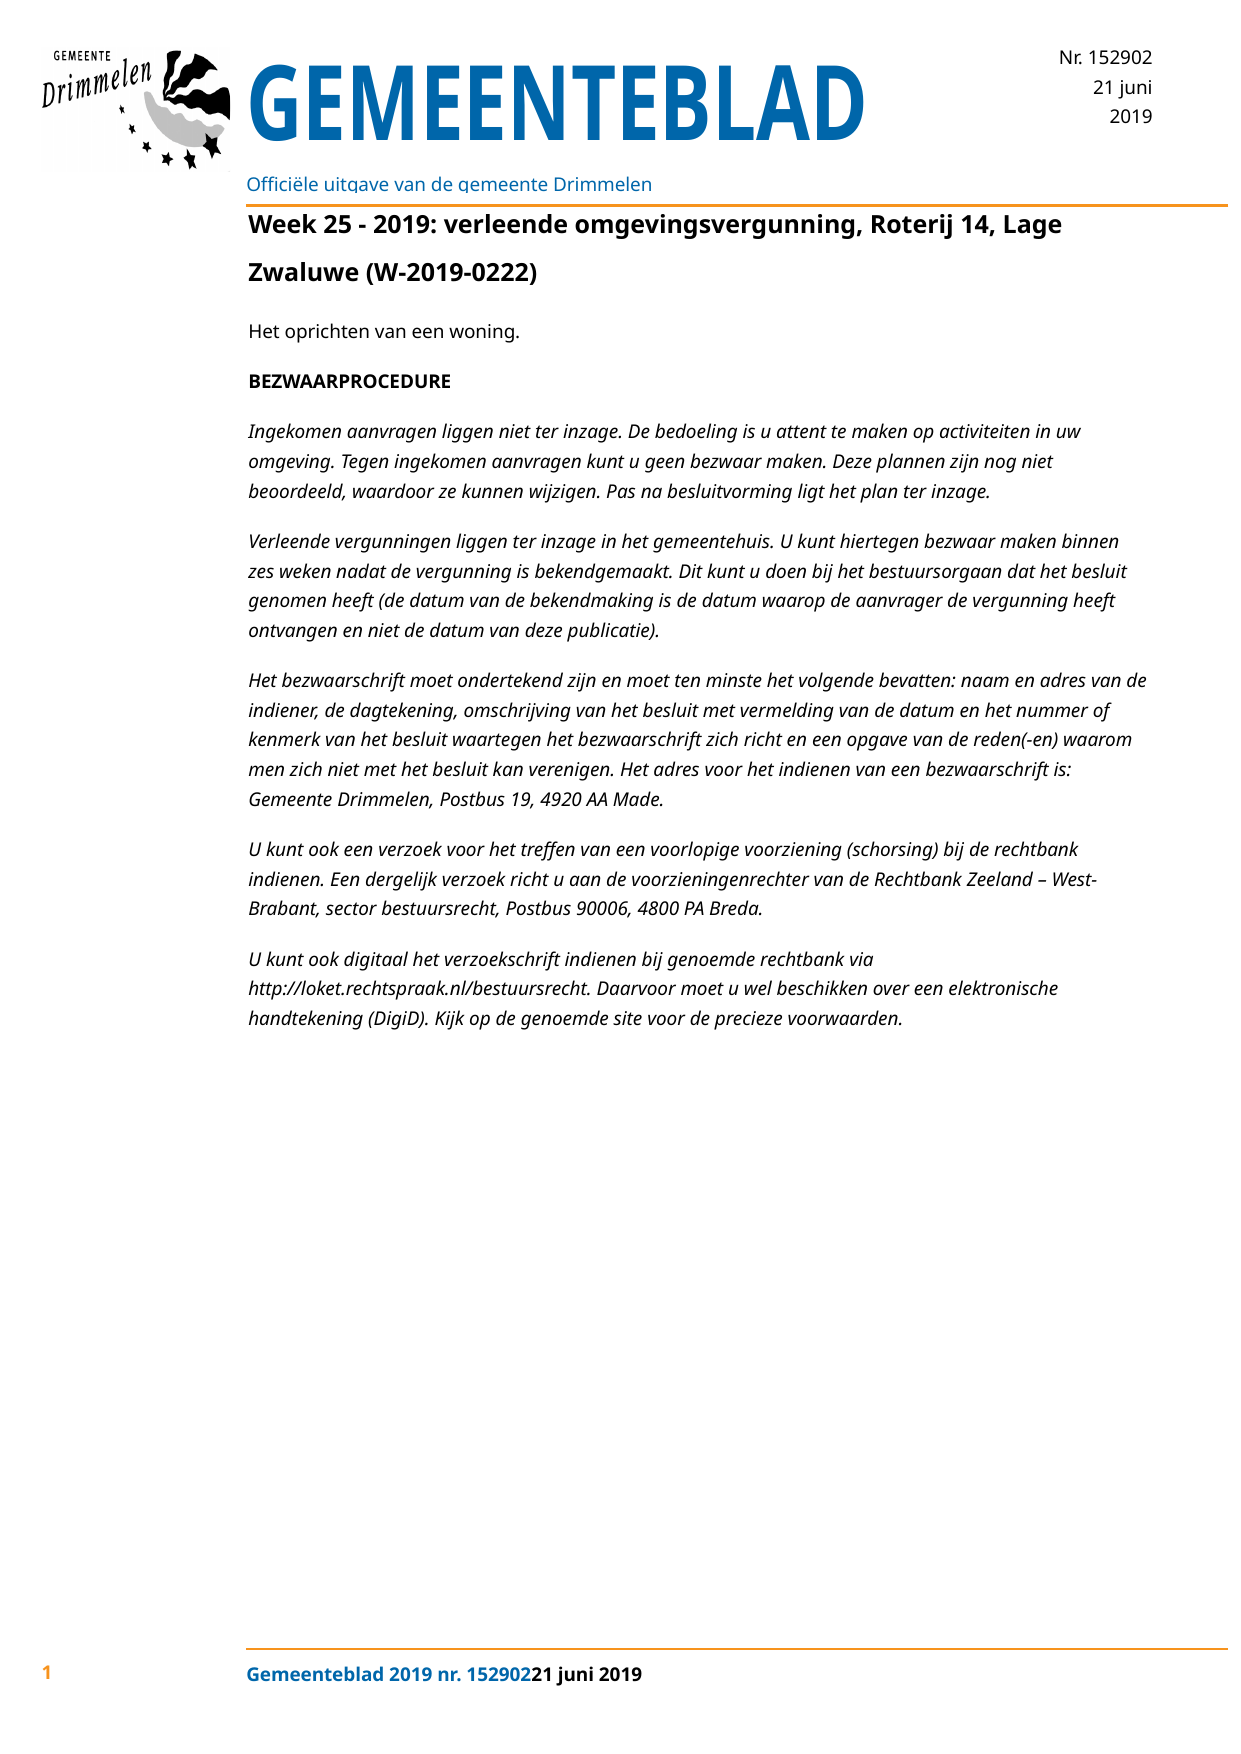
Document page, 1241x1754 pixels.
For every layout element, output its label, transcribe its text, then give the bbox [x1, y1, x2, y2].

text Het oprichten van een woning. [248, 318, 1152, 344]
text Verleende vergunningen liggen ter inzage in het gemeentehuis. U kunt hiertegen bezwaar maken binnen zes weken nadat de vergunning is bekendgemaakt. Dit kunt u doen bij het bestuursorgaan dat het besluit genomen heeft (de datum van de bekendmaking is de datum waarop de aanvrager de vergunning heeft ontvangen en niet de datum van deze publicatie). [248, 528, 1152, 643]
text U kunt ook digitaal het verzoekschrift indienen bij genoemde rechtbank via http://loket.rechtspraak.nl/bestuursrecht. Daarvoor moet u wel beschikken over een elektronische handtekening (DigiD). Kijk op de genoemde site voor de precieze voorwaarden. [248, 946, 1152, 1031]
text Week 25 - 2019: verleende omgevingsvergunning, Roterij 14, Lage Zwaluwe (W-2019-0222) [248, 207, 1152, 288]
text U kunt ook een verzoek voor het treffen van een voorlopige voorziening (schorsing) bij de rechtbank indienen. Een dergelijk verzoek richt u aan de voorzieningenrechter van de Rechtbank Zeeland – West-Brabant, sector bestuursrecht, Postbus 90006, 4800 PA Breda. [248, 836, 1152, 921]
picture [41, 47, 231, 172]
text Ingekomen aanvragen liggen niet ter inzage. De bedoeling is u attent te maken op activiteiten in uw omgeving. Tegen ingekomen aanvragen kunt u geen bezwaar maken. Deze plannen zijn nog niet beoordeeld, waardoor ze kunnen wijzigen. Pas na besluitvorming ligt het plan ter inzage. [248, 419, 1152, 504]
text Het bezwaarschrift moet ondertekend zijn en moet ten minste het volgende bevatten: naam en adres van de indiener, de dagtekening, omschrijving van het besluit met vermelding van de datum en het nummer of kenmerk van het besluit waartegen het bezwaarschrift zich richt en een opgave van de reden(-en) waarom men zich niet met het besluit kan verenigen. Het adres voor het indienen van een bezwaarschrift is: Gemeente Drimmelen, Postbus 19, 4920 AA Made. [248, 667, 1152, 812]
text BEZWAARPROCEDURE [248, 368, 1152, 394]
